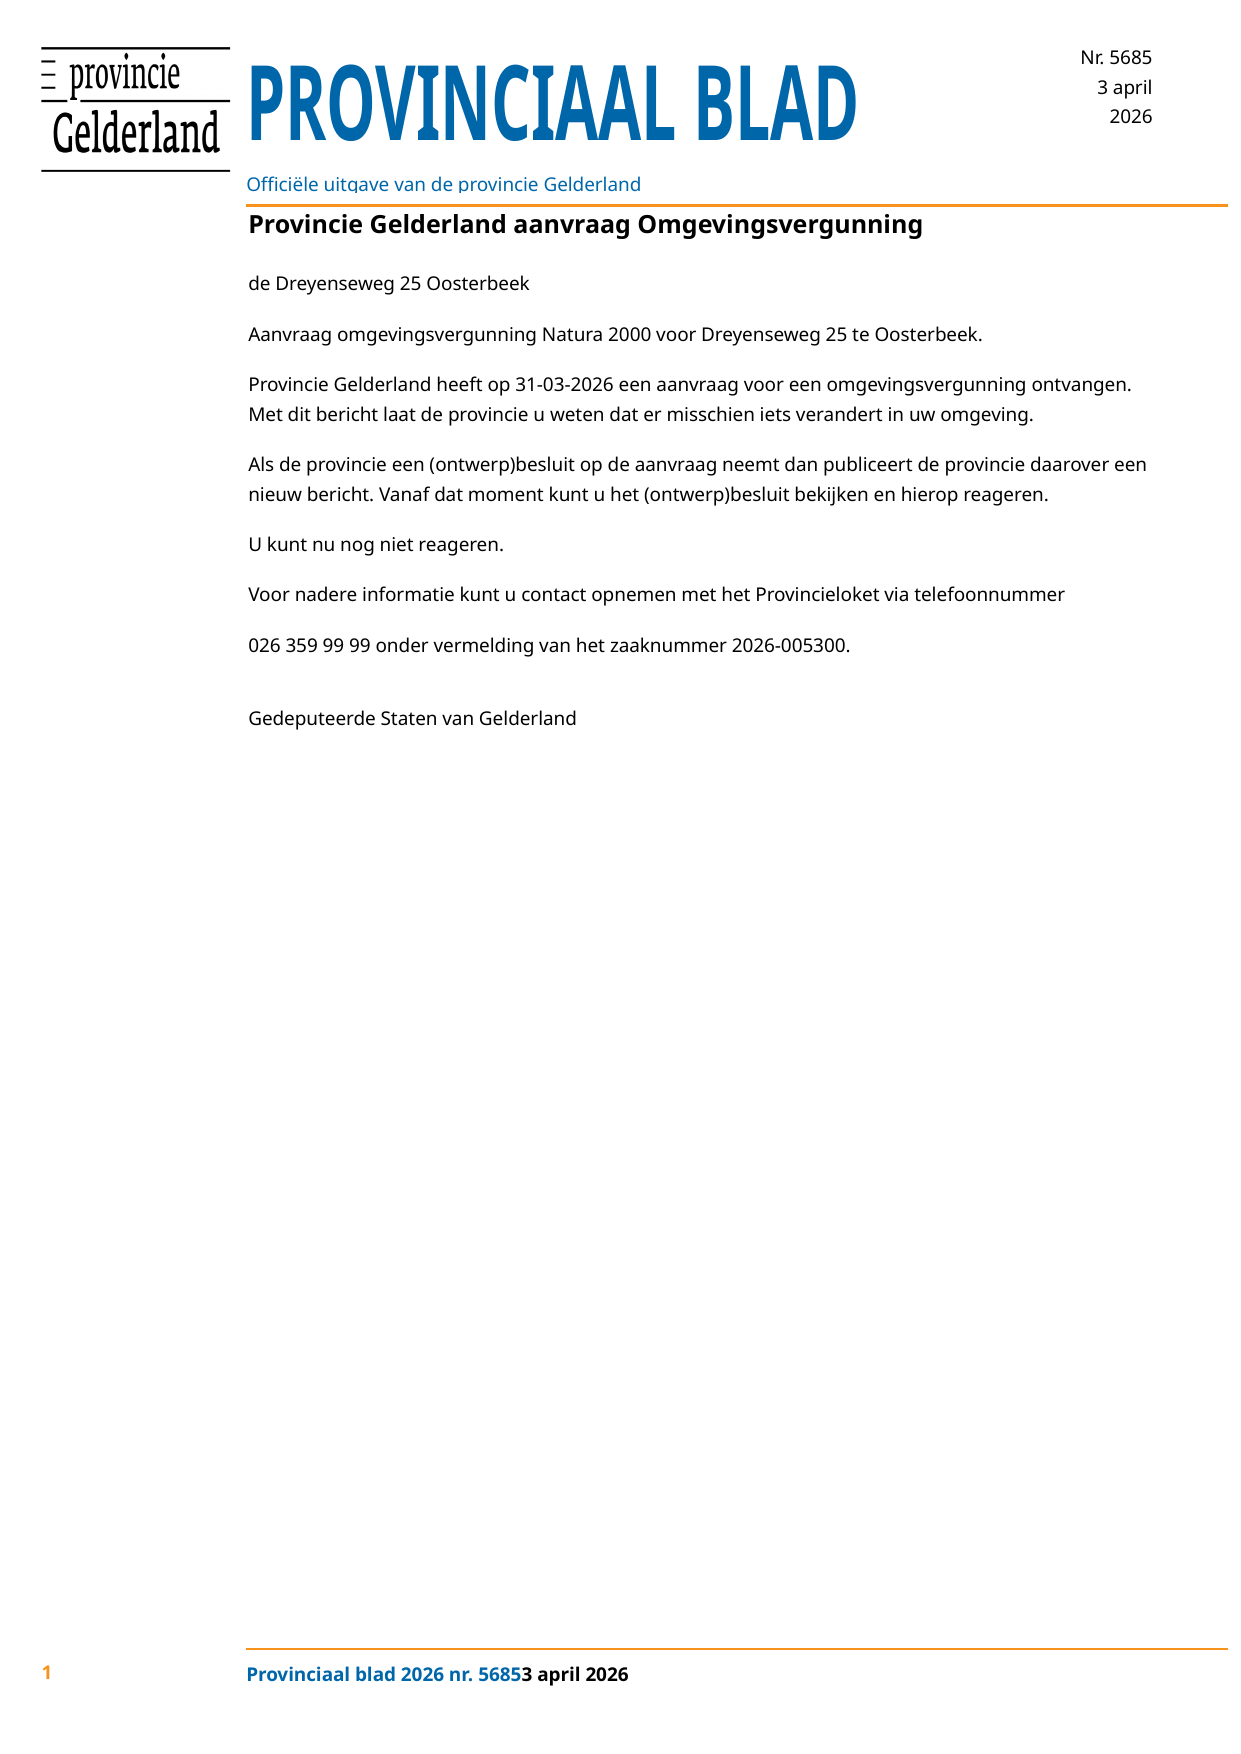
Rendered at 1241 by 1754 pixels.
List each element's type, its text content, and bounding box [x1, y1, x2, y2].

text U kunt nu nog niet reageren. [248, 531, 1152, 557]
text 026 359 99 99 onder vermelding van het zaaknummer 2026-005300. [248, 632, 1152, 658]
text Provincie Gelderland heeft op 31-03-2026 een aanvraag voor een omgevingsvergunning ontvangen. Met dit bericht laat de provincie u weten dat er misschien iets verandert in uw omgeving. [248, 371, 1152, 426]
text Als de provincie een (ontwerp)besluit op de aanvraag neemt dan publiceert de provincie daarover een nieuw bericht. Vanaf dat moment kunt u het (ontwerp)besluit bekijken en hierop reageren. [248, 451, 1152, 506]
picture [41, 47, 231, 172]
text de Dreyenseweg 25 Oosterbeek [248, 270, 1152, 296]
text Voor nadere informatie kunt u contact opnemen met het Provincieloket via telefoonnummer [248, 582, 1152, 607]
text Provincie Gelderland aanvraag Omgevingsvergunning [248, 207, 1152, 241]
text Gedeputeerde Staten van Gelderland [248, 706, 1152, 731]
text Aanvraag omgevingsvergunning Natura 2000 voor Dreyenseweg 25 te Oosterbeek. [248, 321, 1152, 346]
